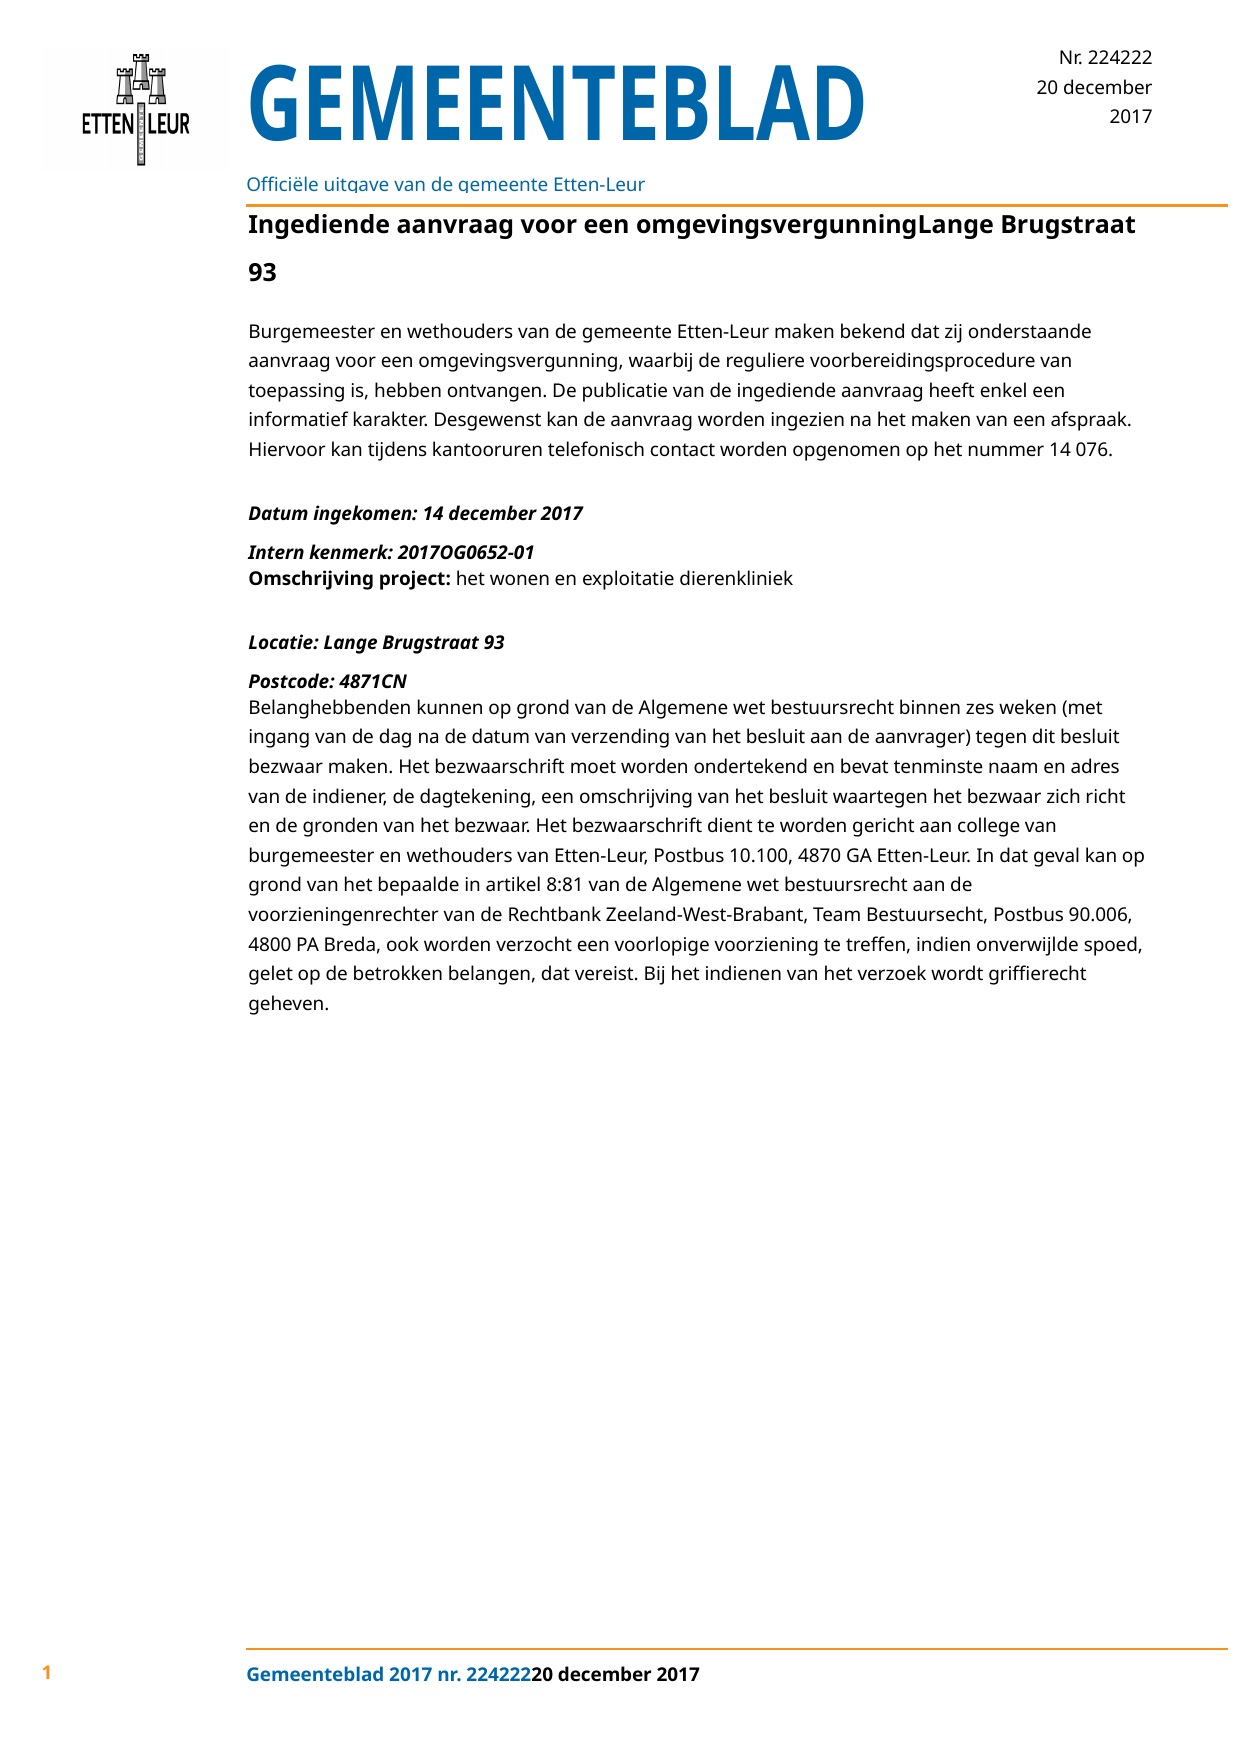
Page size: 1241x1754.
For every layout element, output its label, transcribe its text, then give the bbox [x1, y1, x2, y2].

text Burgemeester en wethouders van de gemeente Etten-Leur maken bekend dat zij onderstaande aanvraag voor een omgevingsvergunning, waarbij de reguliere voorbereidingsprocedure van toepassing is, hebben ontvangen. De publicatie van de ingediende aanvraag heeft enkel een informatief karakter. Desgewenst kan de aanvraag worden ingezien na het maken van een afspraak. Hiervoor kan tijdens kantooruren telefonisch contact worden opgenomen op het nummer 14 076. [248, 318, 1152, 462]
text Belanghebbenden kunnen op grond van de Algemene wet bestuursrecht binnen zes weken (met ingang van de dag na de datum van verzending van het besluit aan de aanvrager) tegen dit besluit bezwaar maken. Het bezwaarschrift moet worden ondertekend en bevat tenminste naam en adres van de indiener, de dagtekening, een omschrijving van het besluit waartegen het bezwaar zich richt en de gronden van het bezwaar. Het bezwaarschrift dient te worden gericht aan college van burgemeester en wethouders van Etten-Leur, Postbus 10.100, 4870 GA Etten-Leur. In dat geval kan op grond van het bepaalde in artikel 8:81 van de Algemene wet bestuursrecht aan de voorzieningenrechter van de Rechtbank Zeeland-West-Brabant, Team Bestuursecht, Postbus 90.006, 4800 PA Breda, ook worden verzocht een voorlopige voorziening te treffen, indien onverwijlde spoed, gelet op de betrokken belangen, dat vereist. Bij het indienen van het verzoek wordt griffierecht geheven. [248, 694, 1152, 1016]
text Locatie: Lange Brugstraat 93 [248, 629, 1152, 655]
text Omschrijving project: het wonen en exploitatie dierenkliniek [248, 565, 1152, 591]
text Postcode: 4871CN [248, 668, 1152, 694]
picture [41, 47, 231, 172]
text Datum ingekomen: 14 december 2017 [248, 500, 1152, 526]
text Intern kenmerk: 2017OG0652-01 [248, 539, 1152, 565]
text Ingediende aanvraag voor een omgevingsvergunningLange Brugstraat 93 [248, 207, 1152, 288]
